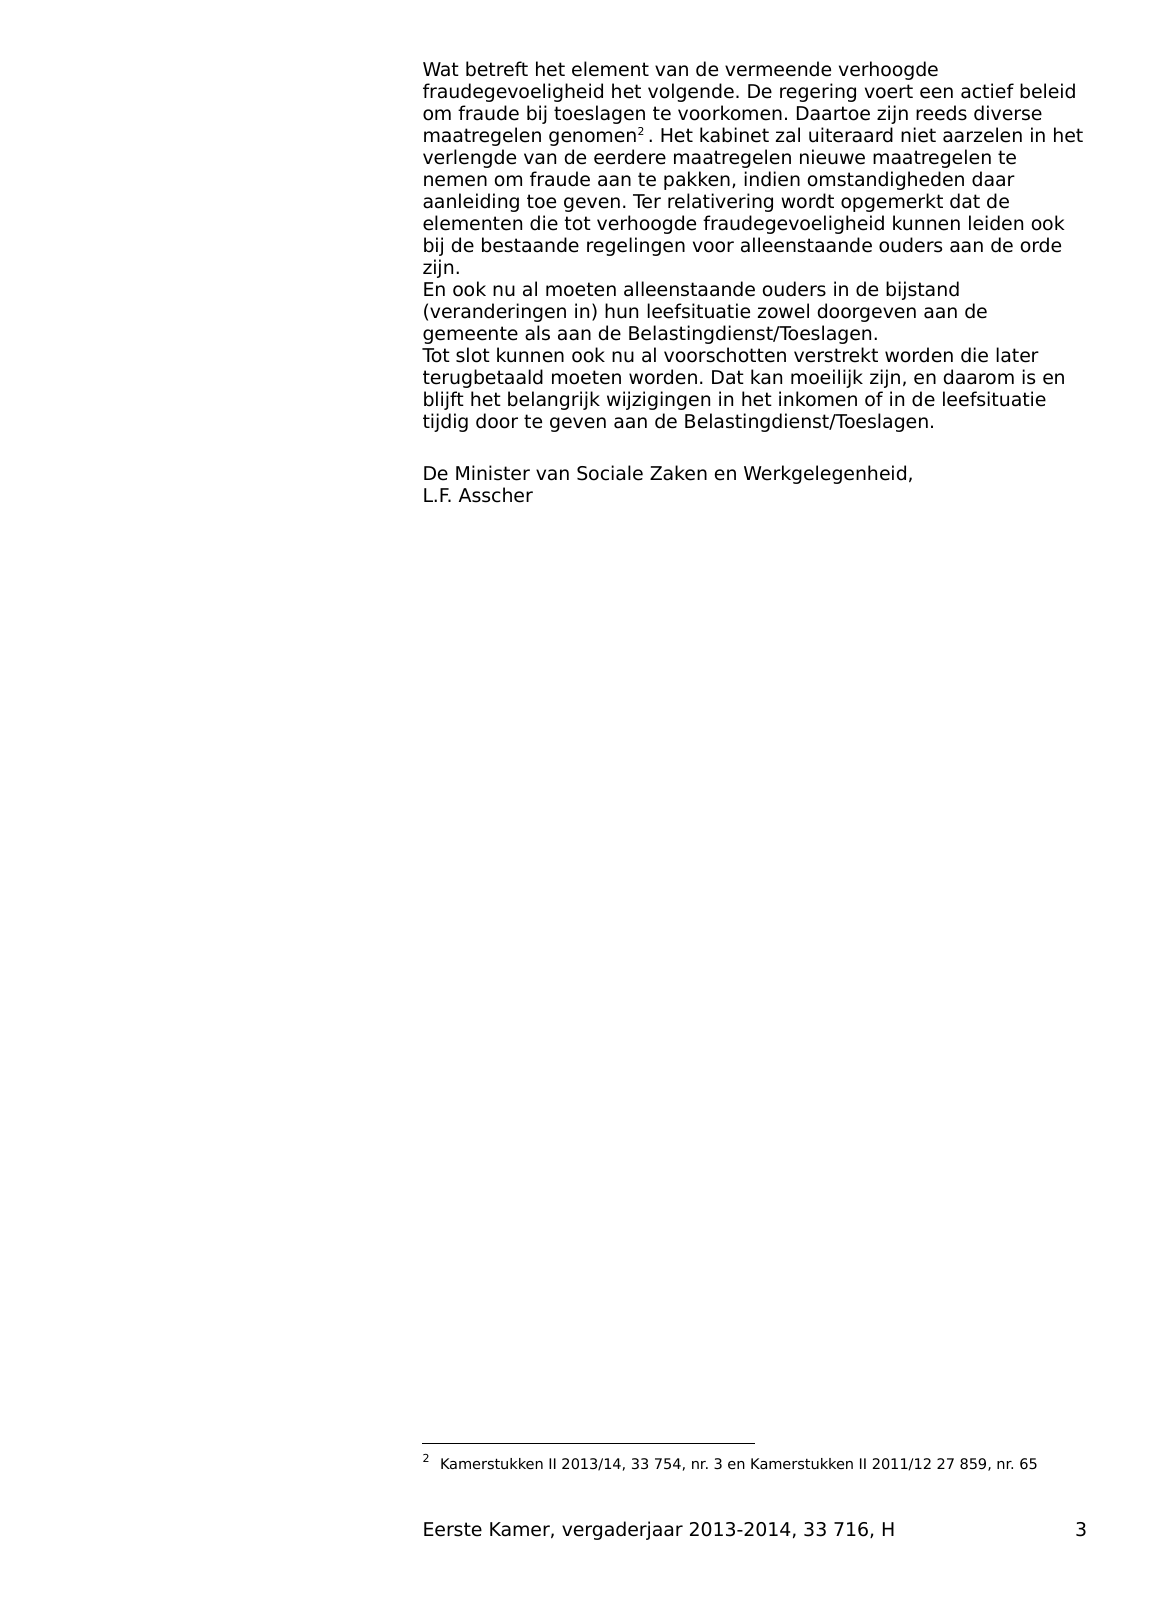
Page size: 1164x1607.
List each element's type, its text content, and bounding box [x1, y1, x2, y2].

text De Minister van Sociale Zaken en Werkgelegenheid, L.F. Asscher [422, 463, 1087, 507]
text Kamerstukken II 2013/14, 33 754, nr. 3 en Kamerstukken II 2011/12 27 859, nr. 65 [422, 1452, 1087, 1474]
text Tot slot kunnen ook nu al voorschotten verstrekt worden die later terugbetaald moeten worden. Dat kan moeilijk zijn, en daarom is en blijft het belangrijk wijzigingen in het inkomen of in de leefsituatie tijdig door te geven aan de Belastingdienst/Toeslagen. [422, 345, 1087, 433]
text Wat betreft het element van de vermeende verhoogde fraudegevoeligheid het volgende. De regering voert een actief beleid om fraude bij toeslagen te voorkomen. Daartoe zijn reeds diverse maatregelen genomen. Het kabinet zal uiteraard niet aarzelen in het verlengde van de eerdere maatregelen nieuwe maatregelen te nemen om fraude aan te pakken, indien omstandigheden daar aanleiding toe geven. Ter relativering wordt opgemerkt dat de elementen die tot verhoogde fraudegevoeligheid kunnen leiden ook bij de bestaande regelingen voor alleenstaande ouders aan de orde zijn. [422, 59, 1087, 279]
text En ook nu al moeten alleenstaande ouders in de bijstand (veranderingen in) hun leefsituatie zowel doorgeven aan de gemeente als aan de Belastingdienst/Toeslagen. [422, 279, 1087, 345]
